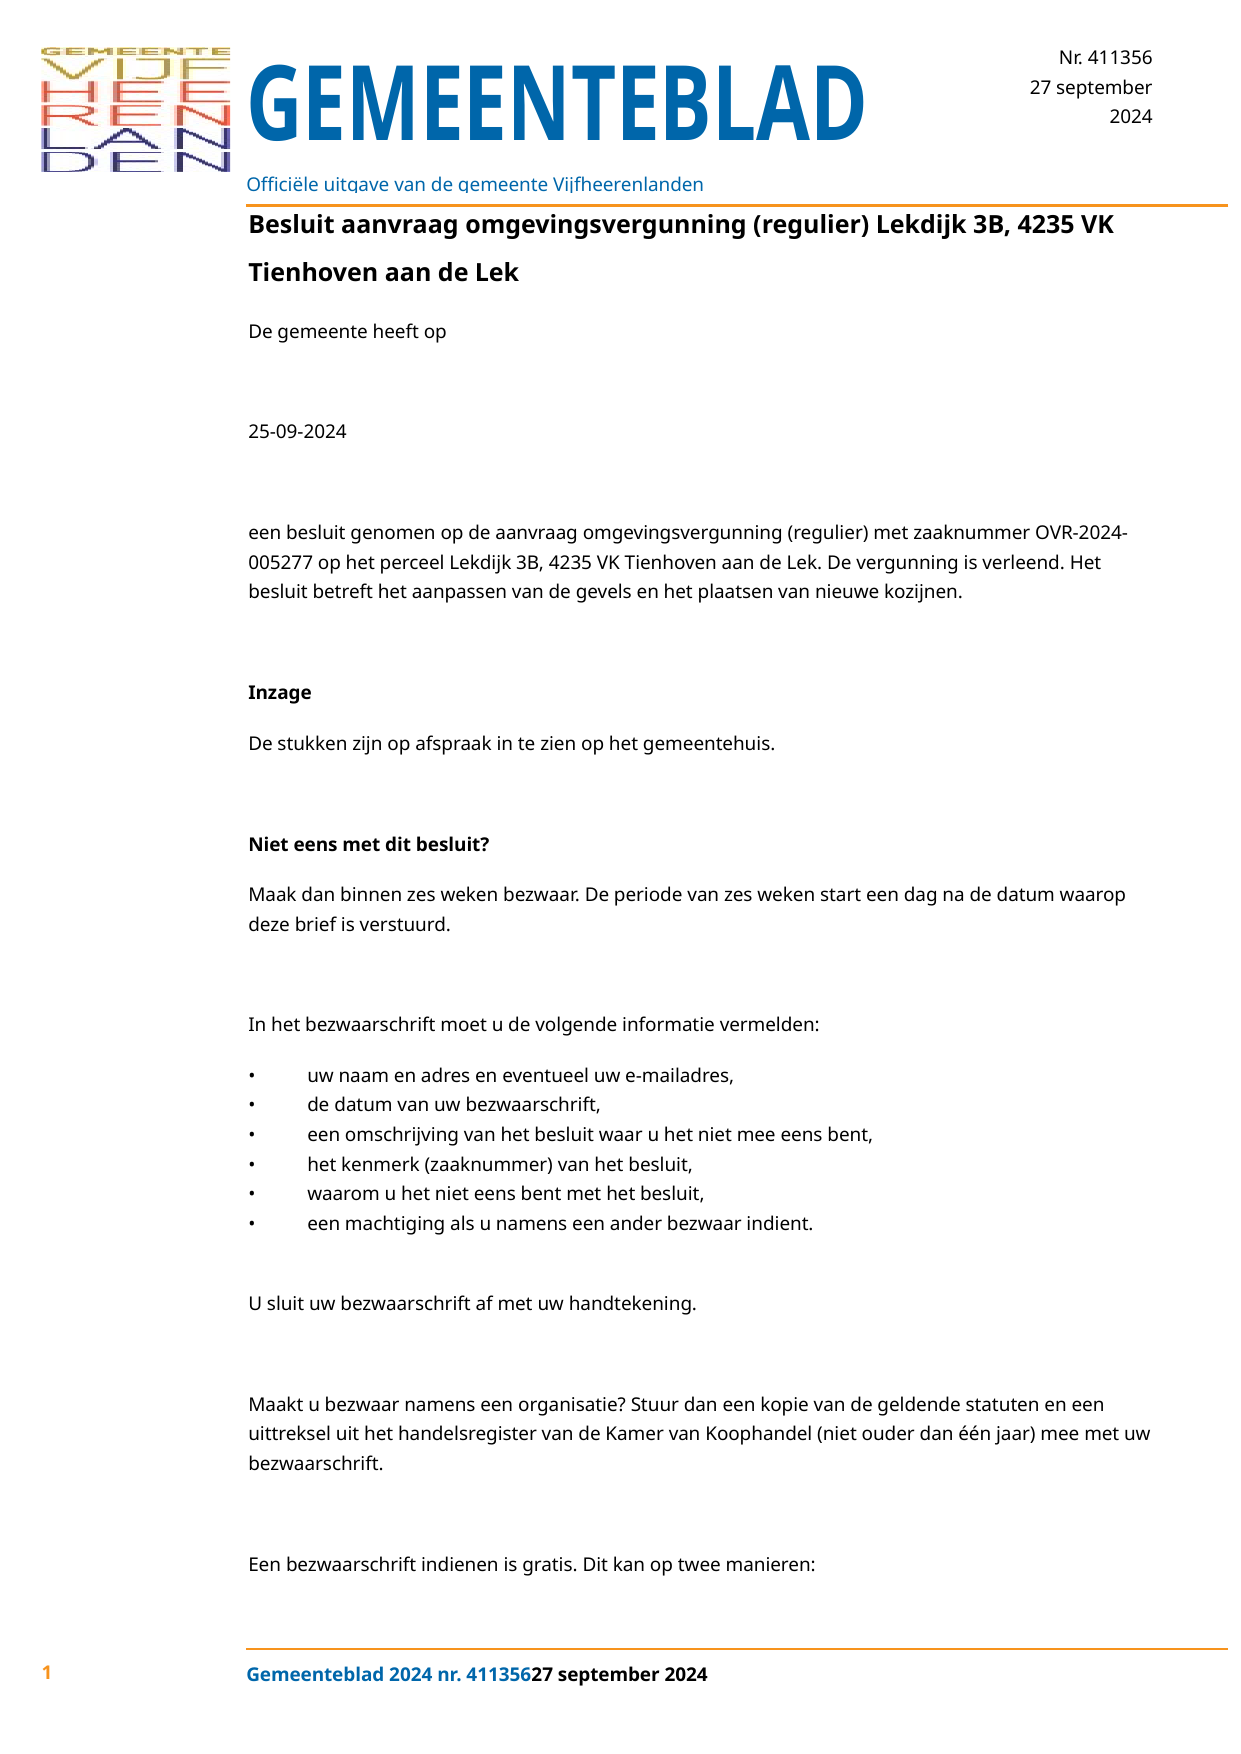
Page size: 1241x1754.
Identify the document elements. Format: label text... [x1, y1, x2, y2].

text Een bezwaarschrift indienen is gratis. Dit kan op twee manieren: [248, 1551, 1152, 1577]
text In het bezwaarschrift moet u de volgende informatie vermelden: [248, 1012, 1152, 1037]
text Inzage [248, 679, 1152, 705]
picture [41, 47, 231, 172]
text Besluit aanvraag omgevingsvergunning (regulier) Lekdijk 3B, 4235 VK Tienhoven aan de Lek [248, 207, 1152, 288]
list waarom u het niet eens bent met het besluit, [248, 1180, 1152, 1206]
text 25-09-2024 [248, 419, 1152, 444]
text een besluit genomen op de aanvraag omgevingsvergunning (regulier) met zaaknummer OVR-2024-005277 op het perceel Lekdijk 3B, 4235 VK Tienhoven aan de Lek. De vergunning is verleend. Het besluit betreft het aanpassen van de gevels en het plaatsen van nieuwe kozijnen. [248, 519, 1152, 604]
text Maakt u bezwaar namens een organisatie? Stuur dan een kopie van de geldende statuten en een uittreksel uit het handelsregister van de Kamer van Koophandel (niet ouder dan één jaar) mee met uw bezwaarschrift. [248, 1391, 1152, 1476]
list het kenmerk (zaaknummer) van het besluit, [248, 1151, 1152, 1177]
list een machtiging als u namens een ander bezwaar indient. [248, 1210, 1152, 1236]
text Maak dan binnen zes weken bezwaar. De periode van zes weken start een dag na de datum waarop deze brief is verstuurd. [248, 881, 1152, 937]
text Niet eens met dit besluit? [248, 831, 1152, 857]
list de datum van uw bezwaarschrift, [248, 1092, 1152, 1117]
text De stukken zijn op afspraak in te zien op het gemeentehuis. [248, 730, 1152, 756]
list uw naam en adres en eventueel uw e-mailadres, [248, 1062, 1152, 1088]
text De gemeente heeft op [248, 318, 1152, 344]
text U sluit uw bezwaarschrift af met uw handtekening. [248, 1290, 1152, 1316]
list een omschrijving van het besluit waar u het niet mee eens bent, [248, 1121, 1152, 1147]
